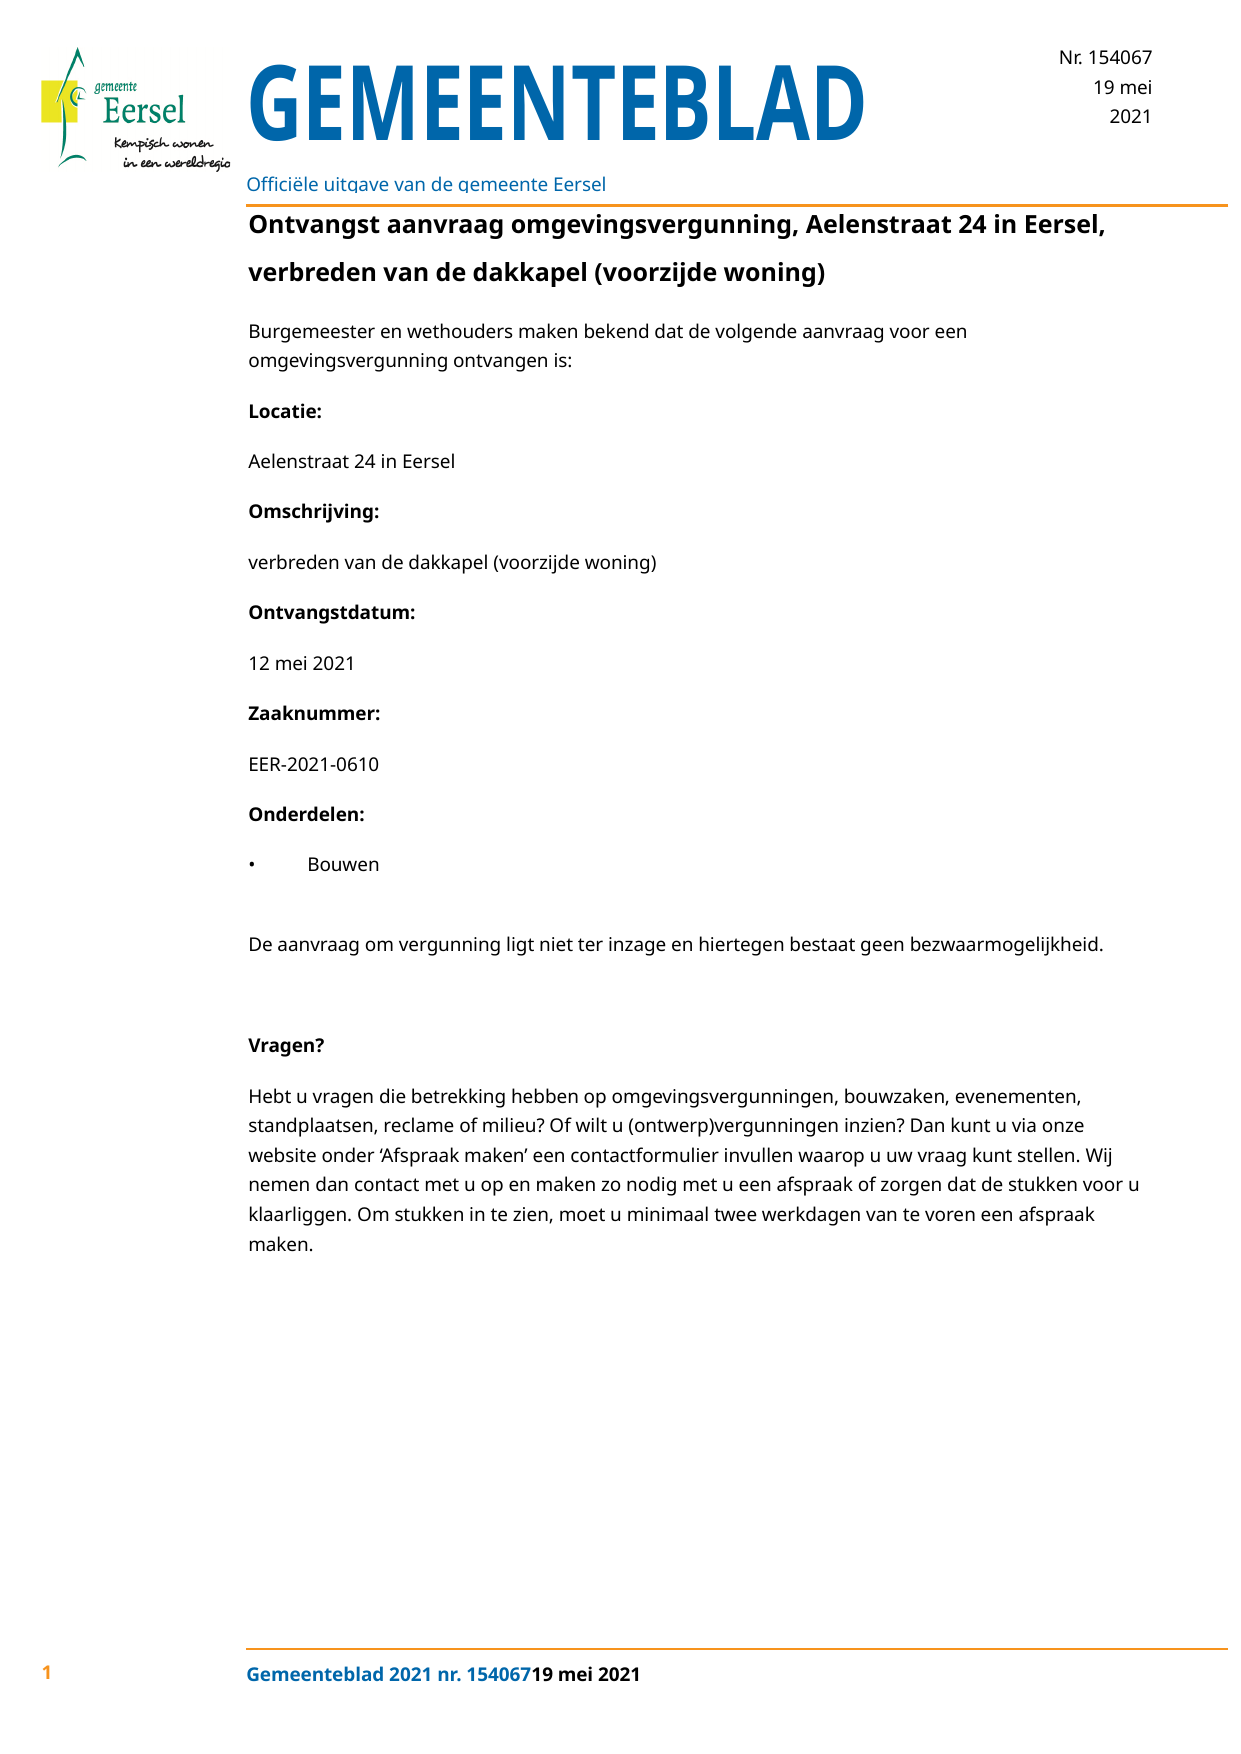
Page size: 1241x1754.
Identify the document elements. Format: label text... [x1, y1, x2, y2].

text Locatie: [248, 398, 1152, 424]
text verbreden van de dakkapel (voorzijde woning) [248, 549, 1152, 575]
text Onderdelen: [248, 801, 1152, 827]
text Omschrijving: [248, 499, 1152, 524]
text Aelenstraat 24 in Eersel [248, 448, 1152, 474]
text Ontvangst aanvraag omgevingsvergunning, Aelenstraat 24 in Eersel, verbreden van de dakkapel (voorzijde woning) [248, 207, 1152, 288]
text De aanvraag om vergunning ligt niet ter inzage en hiertegen bestaat geen bezwaarmogelijkheid. [248, 932, 1152, 957]
picture [41, 47, 231, 172]
text Vragen? [248, 1032, 1152, 1058]
text Zaaknummer: [248, 700, 1152, 726]
text EER-2021-0610 [248, 751, 1152, 777]
text Burgemeester en wethouders maken bekend dat de volgende aanvraag voor een omgevingsvergunning ontvangen is: [248, 318, 1152, 373]
text Hebt u vragen die betrekking hebben op omgevingsvergunningen, bouwzaken, evenementen, standplaatsen, reclame of milieu? Of wilt u (ontwerp)vergunningen inzien? Dan kunt u via onze website onder ‘Afspraak maken’ een contactformulier invullen waarop u uw vraag kunt stellen. Wij nemen dan contact met u op en maken zo nodig met u een afspraak of zorgen dat de stukken voor u klaarliggen. Om stukken in te zien, moet u minimaal twee werkdagen van te voren een afspraak maken. [248, 1083, 1152, 1257]
text Ontvangstdatum: [248, 599, 1152, 625]
text 12 mei 2021 [248, 650, 1152, 676]
list Bouwen [248, 852, 1152, 877]
